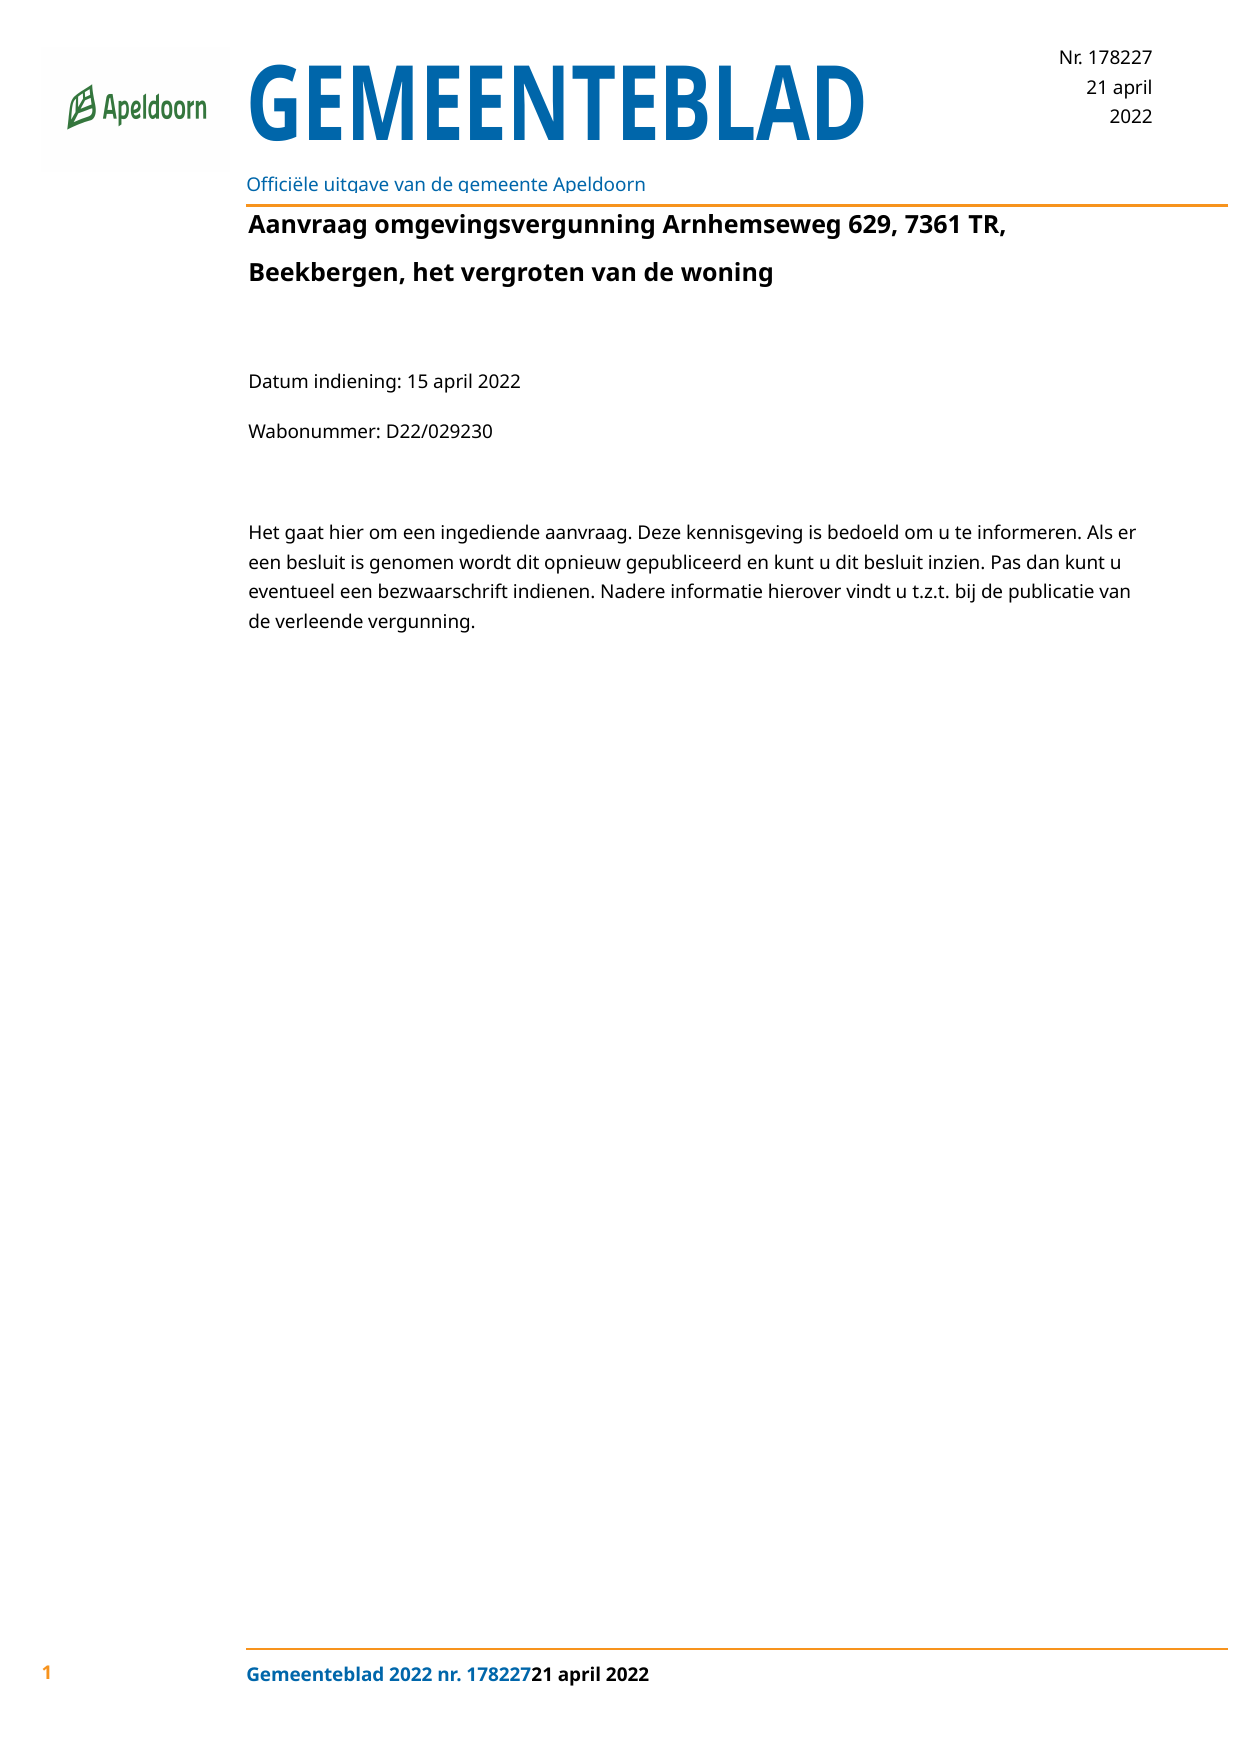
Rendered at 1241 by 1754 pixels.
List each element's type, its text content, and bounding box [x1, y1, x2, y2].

text Datum indiening: 15 april 2022 [248, 368, 1152, 394]
text Wabonummer: D22/029230 [248, 419, 1152, 444]
text Het gaat hier om een ingediende aanvraag. Deze kennisgeving is bedoeld om u te informeren. Als er een besluit is genomen wordt dit opnieuw gepubliceerd en kunt u dit besluit inzien. Pas dan kunt u eventueel een bezwaarschrift indienen. Nadere informatie hierover vindt u t.z.t. bij de publicatie van de verleende vergunning. [248, 519, 1152, 634]
picture [41, 47, 231, 172]
text Aanvraag omgevingsvergunning Arnhemseweg 629, 7361 TR, Beekbergen, het vergroten van de woning [248, 207, 1152, 288]
